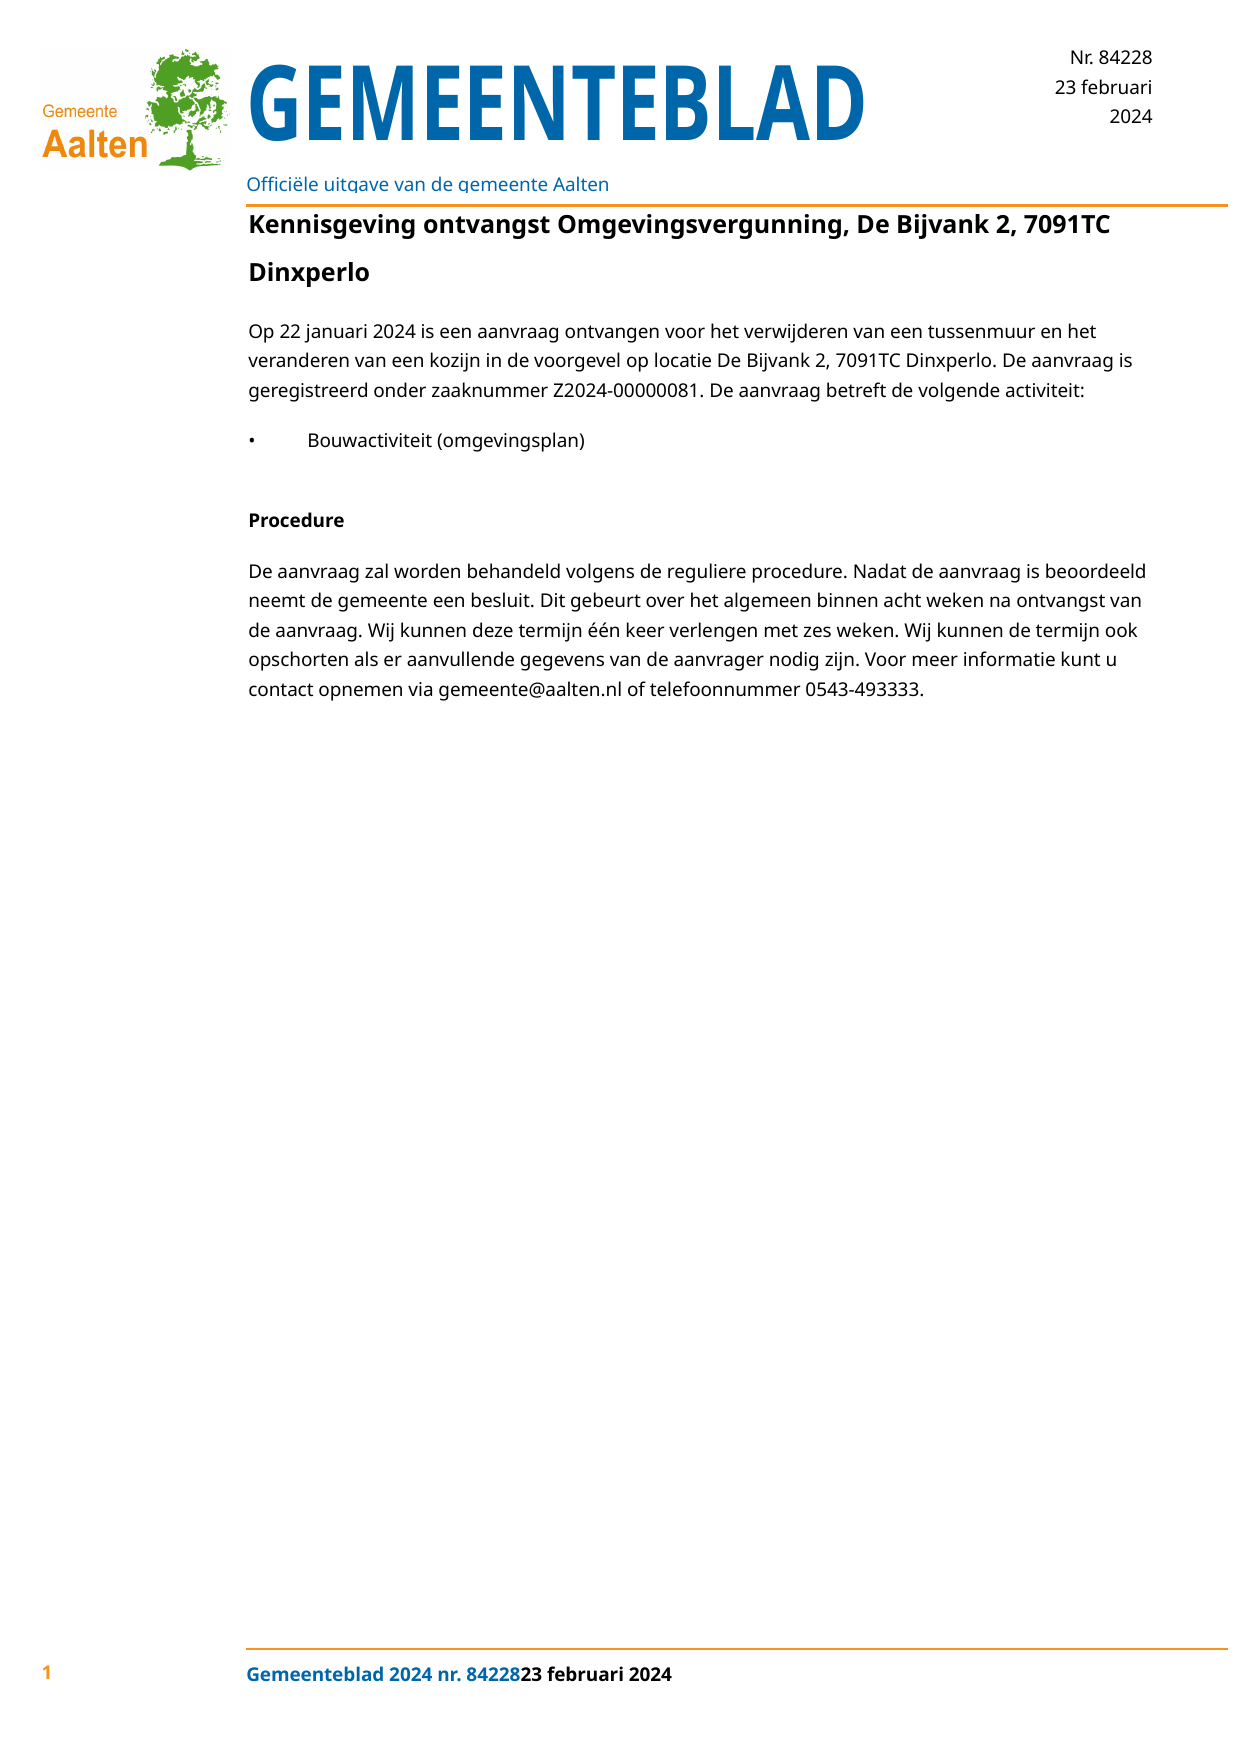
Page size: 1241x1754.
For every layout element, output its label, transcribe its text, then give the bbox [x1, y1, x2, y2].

text Kennisgeving ontvangst Omgevingsvergunning, De Bijvank 2, 7091TC Dinxperlo [248, 207, 1152, 288]
text Procedure [248, 507, 1152, 533]
list Bouwactiviteit (omgevingsplan) [248, 427, 1152, 453]
picture [41, 47, 231, 172]
text Op 22 januari 2024 is een aanvraag ontvangen voor het verwijderen van een tussenmuur en het veranderen van een kozijn in de voorgevel op locatie De Bijvank 2, 7091TC Dinxperlo. De aanvraag is geregistreerd onder zaaknummer Z2024-00000081. De aanvraag betreft de volgende activiteit: [248, 318, 1152, 403]
text De aanvraag zal worden behandeld volgens de reguliere procedure. Nadat de aanvraag is beoordeeld neemt de gemeente een besluit. Dit gebeurt over het algemeen binnen acht weken na ontvangst van de aanvraag. Wij kunnen deze termijn één keer verlengen met zes weken. Wij kunnen de termijn ook opschorten als er aanvullende gegevens van de aanvrager nodig zijn. Voor meer informatie kunt u contact opnemen via gemeente@aalten.nl of telefoonnummer 0543-493333. [248, 558, 1152, 702]
